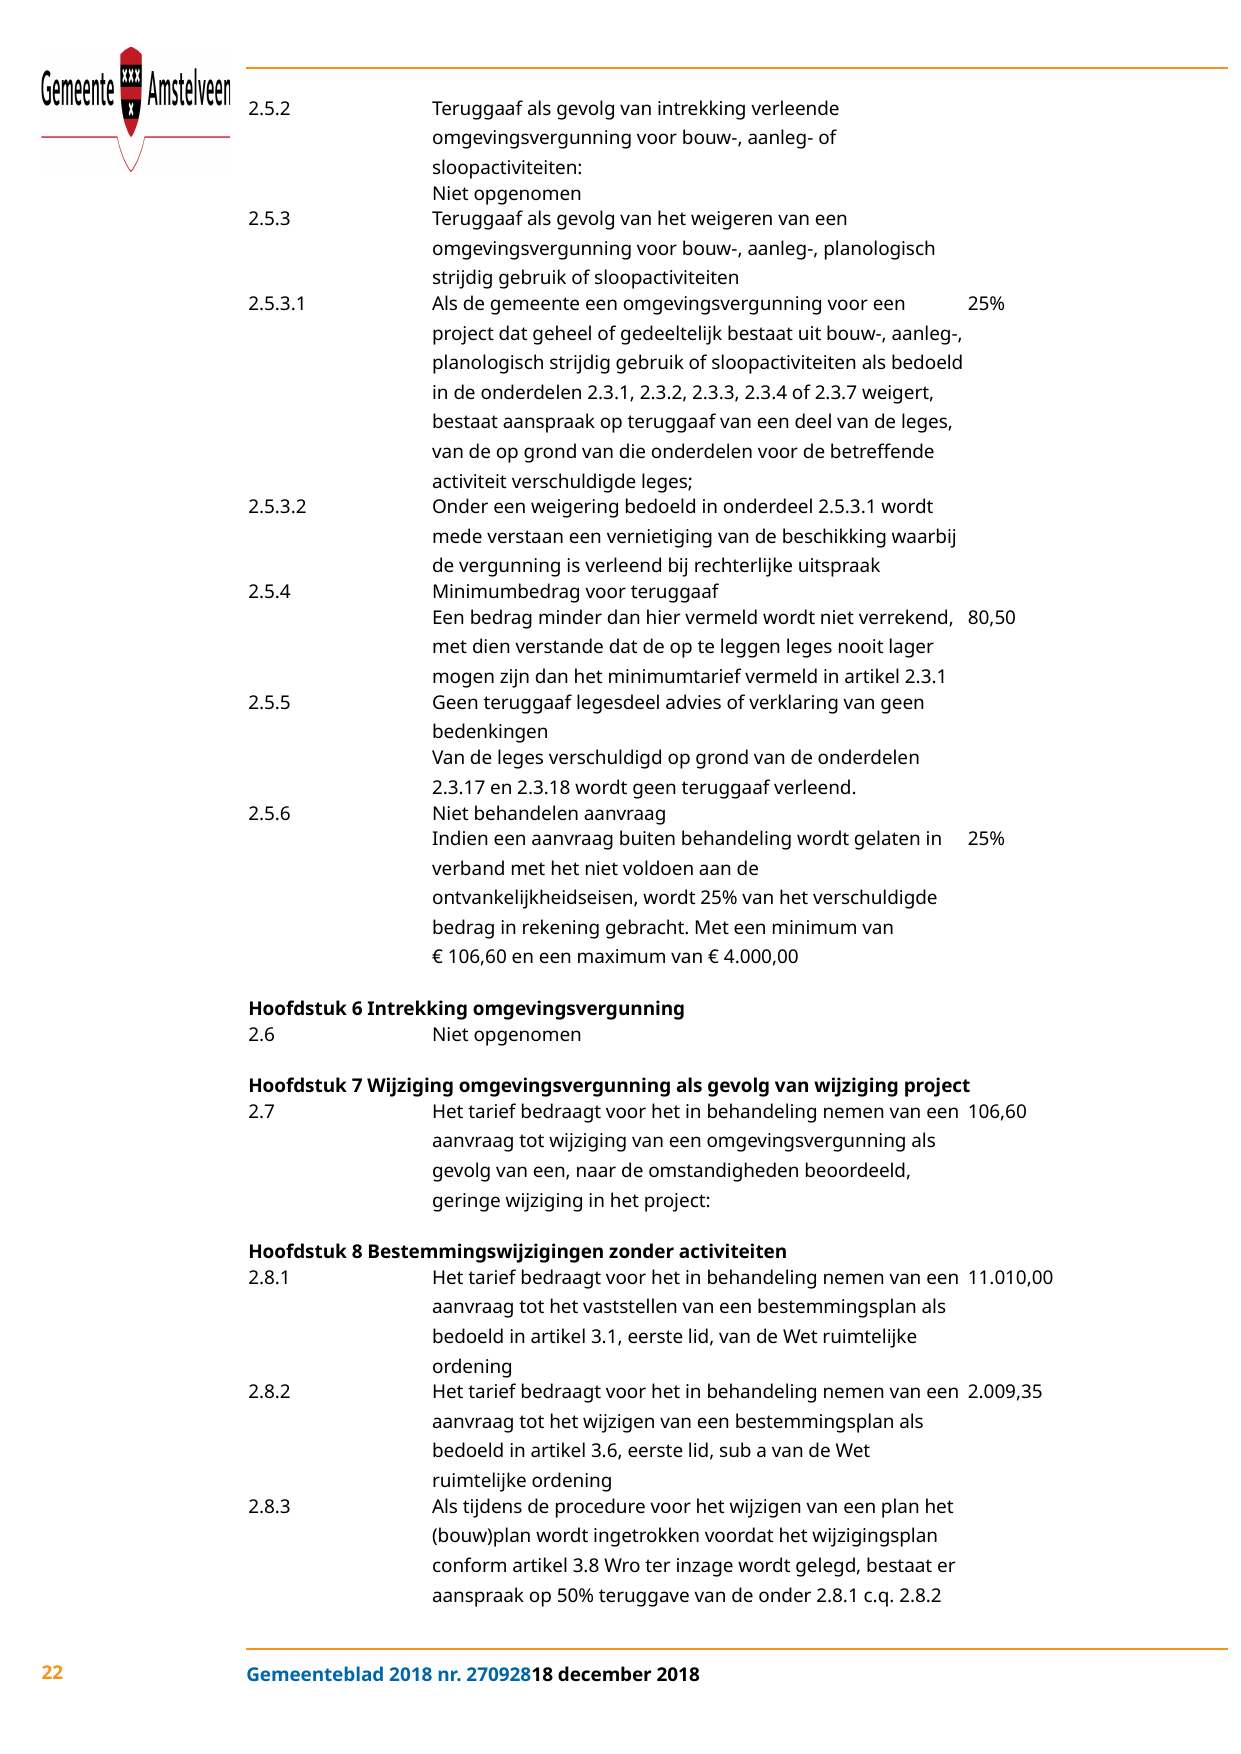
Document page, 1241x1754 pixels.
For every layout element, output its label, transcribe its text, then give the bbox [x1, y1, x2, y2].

table_cell [968, 1021, 1152, 1047]
table_cell Het tarief bedraagt voor het in behandeling nemen van een aanvraag tot het wijzigen van een bestemmingsplan als bedoeld in artikel 3.6, eerste lid, sub a van de Wet ruimtelijke ordening [432, 1379, 968, 1493]
table_cell Hoofdstuk 8 Bestemmingswijzigingen zonder activiteiten [248, 1238, 1152, 1264]
table_cell 2.5.2 [248, 95, 432, 180]
picture [41, 47, 231, 172]
table_cell Een bedrag minder dan hier vermeld wordt niet verrekend, met dien verstande dat de op te leggen leges nooit lager mogen zijn dan het minimumtarief vermeld in artikel 2.3.1 [432, 604, 968, 689]
table_cell Teruggaaf als gevolg van het weigeren van een omgevingsvergunning voor bouw-, aanleg-, planologisch strijdig gebruik of sloopactiviteiten [432, 205, 968, 290]
table_cell [968, 689, 1152, 744]
table_cell 11.010,00 [968, 1264, 1152, 1378]
table_cell [432, 1047, 968, 1072]
table_cell [432, 970, 968, 995]
table_cell [968, 205, 1152, 290]
table_cell 2.5.4 [248, 579, 432, 604]
table_cell 2.6 [248, 1021, 432, 1047]
table_cell 2.5.3.1 [248, 290, 432, 493]
table_cell Minimumbedrag voor teruggaaf [432, 579, 968, 604]
table_cell 2.8.3 [248, 1493, 432, 1607]
table_cell [432, 1213, 968, 1238]
table_cell [248, 180, 432, 205]
table_cell 25% [968, 290, 1152, 493]
table_cell 25% [968, 825, 1152, 969]
table_cell [248, 1047, 432, 1072]
table_cell 80,50 [968, 604, 1152, 689]
table_cell 2.5.6 [248, 800, 432, 825]
table_cell [248, 970, 432, 995]
table_cell 2.5.5 [248, 689, 432, 744]
table_cell [248, 604, 432, 689]
table_cell Hoofdstuk 6 Intrekking omgevingsvergunning [248, 995, 1152, 1021]
table_cell [968, 494, 1152, 578]
table_cell Niet behandelen aanvraag [432, 800, 968, 825]
table_cell Geen teruggaaf legesdeel advies of verklaring van geen bedenkingen [432, 689, 968, 744]
table_cell 2.5.3.2 [248, 494, 432, 578]
table_cell Onder een weigering bedoeld in onderdeel 2.5.3.1 wordt mede verstaan een vernietiging van de beschikking waarbij de vergunning is verleend bij rechterlijke uitspraak [432, 494, 968, 578]
table_cell Teruggaaf als gevolg van intrekking verleende omgevingsvergunning voor bouw-, aanleg- of sloopactiviteiten: [432, 95, 968, 180]
table_cell Van de leges verschuldigd op grond van de onderdelen 2.3.17 en 2.3.18 wordt geen teruggaaf verleend. [432, 744, 968, 800]
table_cell Het tarief bedraagt voor het in behandeling nemen van een aanvraag tot wijziging van een omgevingsvergunning als gevolg van een, naar de omstandigheden beoordeeld, geringe wijziging in het project: [432, 1098, 968, 1213]
table_cell [248, 1213, 432, 1238]
table_cell [968, 744, 1152, 800]
table_cell Niet opgenomen [432, 180, 968, 205]
table_cell 2.5.3 [248, 205, 432, 290]
table_cell 2.7 [248, 1098, 432, 1213]
table_cell [248, 825, 432, 969]
table_cell [968, 180, 1152, 205]
table_cell [968, 1493, 1152, 1607]
table_cell Als de gemeente een omgevingsvergunning voor een project dat geheel of gedeeltelijk bestaat uit bouw-, aanleg-, planologisch strijdig gebruik of sloopactiviteiten als bedoeld in de onderdelen 2.3.1, 2.3.2, 2.3.3, 2.3.4 of 2.3.7 weigert, bestaat aanspraak op teruggaaf van een deel van de leges, van de op grond van die onderdelen voor de betreffende activiteit verschuldigde leges; [432, 290, 968, 493]
table_cell [968, 800, 1152, 825]
table_cell Als tijdens de procedure voor het wijzigen van een plan het (bouw)plan wordt ingetrokken voordat het wijzigingsplan conform artikel 3.8 Wro ter inzage wordt gelegd, bestaat er aanspraak op 50% teruggave van de onder 2.8.1 c.q. 2.8.2 [432, 1493, 968, 1607]
table_cell 106,60 [968, 1098, 1152, 1213]
table_cell Het tarief bedraagt voor het in behandeling nemen van een aanvraag tot het vaststellen van een bestemmingsplan als bedoeld in artikel 3.1, eerste lid, van de Wet ruimtelijke ordening [432, 1264, 968, 1378]
table_cell [968, 1047, 1152, 1072]
table_cell Niet opgenomen [432, 1021, 968, 1047]
table_cell 2.009,35 [968, 1379, 1152, 1493]
table_cell 2.8.1 [248, 1264, 432, 1378]
table_cell [968, 579, 1152, 604]
table_cell Indien een aanvraag buiten behandeling wordt gelaten in verband met het niet voldoen aan de ontvankelijkheidseisen, wordt 25% van het verschuldigde bedrag in rekening gebracht. Met een minimum van € 106,60 en een maximum van € 4.000,00 [432, 825, 968, 969]
table_cell [968, 1213, 1152, 1238]
table_cell [968, 95, 1152, 180]
table_cell [968, 970, 1152, 995]
table_cell Hoofdstuk 7 Wijziging omgevingsvergunning als gevolg van wijziging project [248, 1073, 1152, 1098]
table_cell 2.8.2 [248, 1379, 432, 1493]
table_cell [248, 744, 432, 800]
